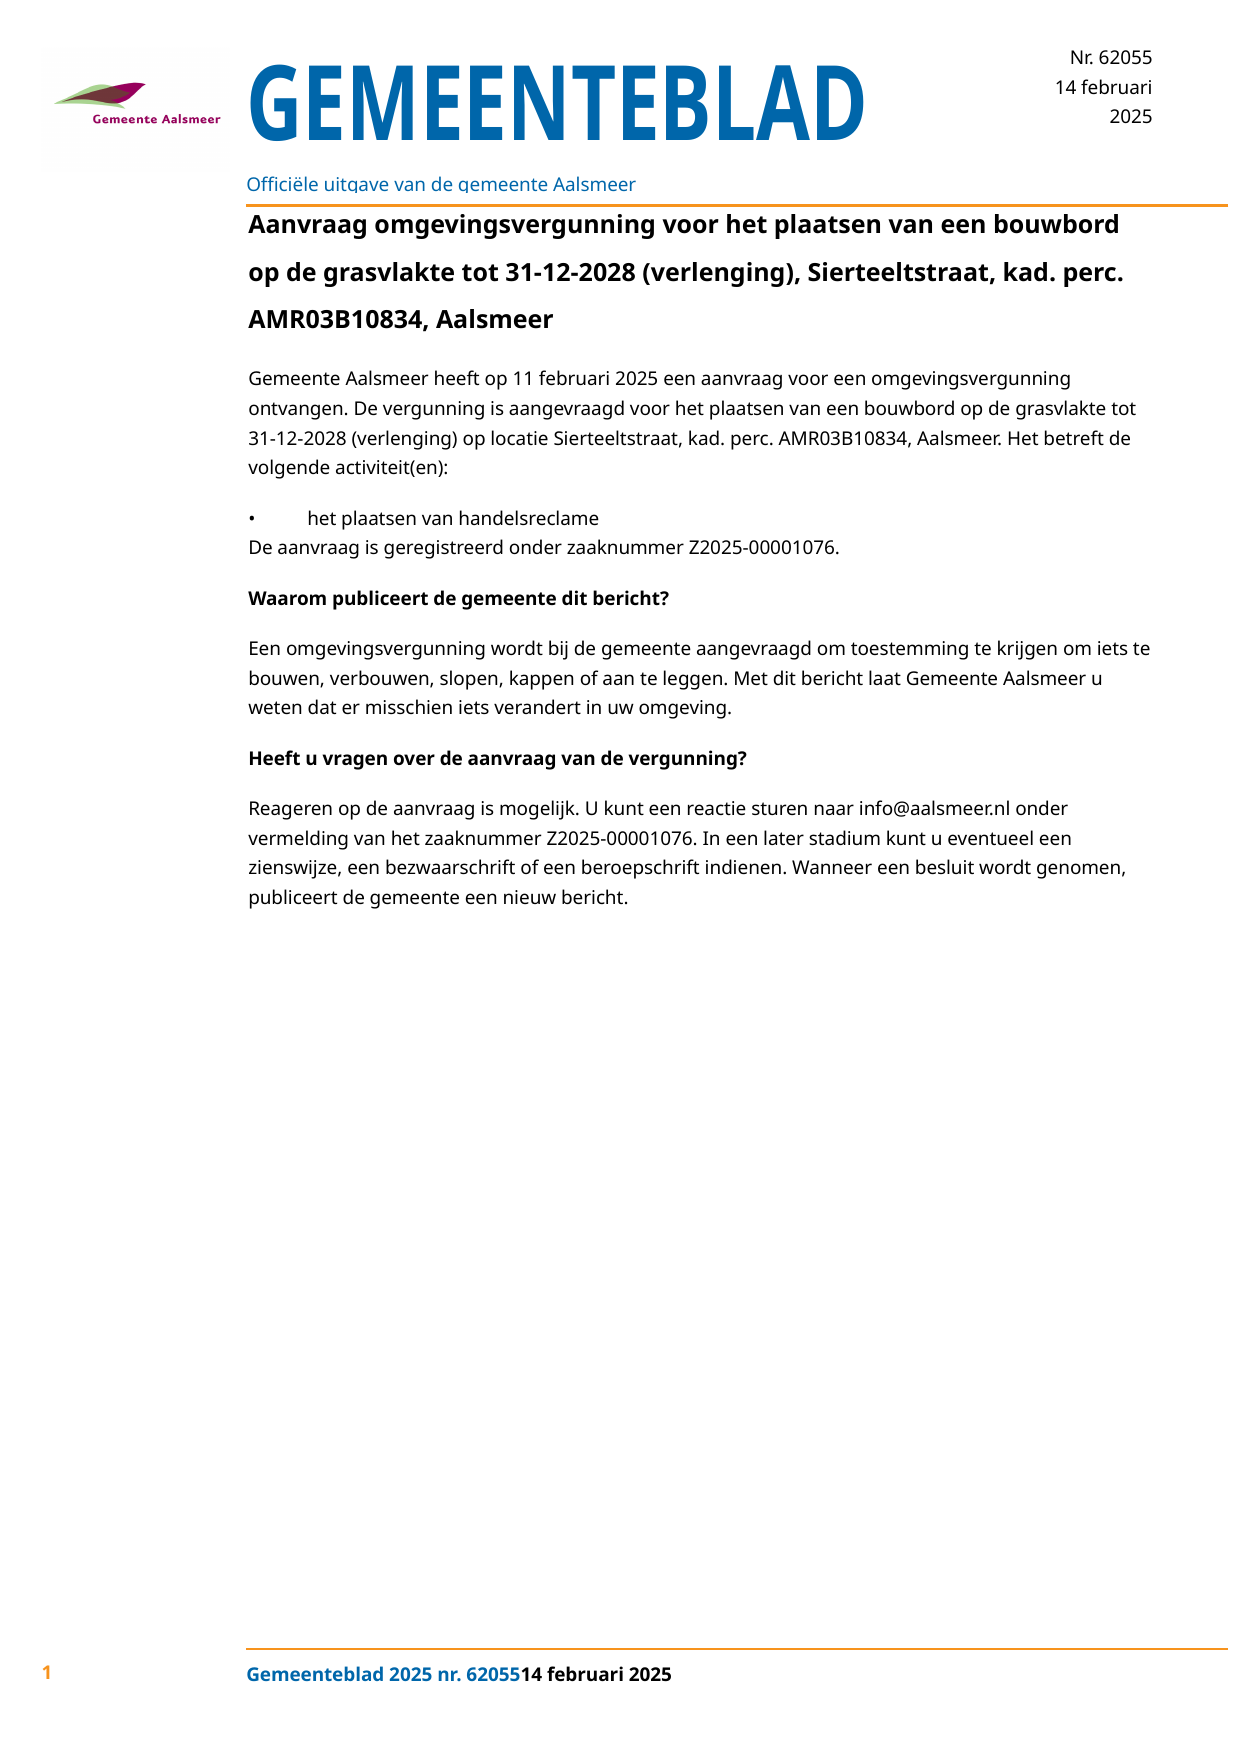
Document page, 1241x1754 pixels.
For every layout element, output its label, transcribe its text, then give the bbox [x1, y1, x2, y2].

text Gemeente Aalsmeer heeft op 11 februari 2025 een aanvraag voor een omgevingsvergunning ontvangen. De vergunning is aangevraagd voor het plaatsen van een bouwbord op de grasvlakte tot 31-12-2028 (verlenging) op locatie Sierteeltstraat, kad. perc. AMR03B10834, Aalsmeer. Het betreft de volgende activiteit(en): [248, 366, 1152, 480]
text Waarom publiceert de gemeente dit bericht? [248, 585, 1152, 610]
list het plaatsen van handelsreclame [248, 505, 1152, 530]
text Reageren op de aanvraag is mogelijk. U kunt een reactie sturen naar info@aalsmeer.nl onder vermelding van het zaaknummer Z2025-00001076. In een later stadium kunt u eventueel een zienswijze, een bezwaarschrift of een beroepschrift indienen. Wanneer een besluit wordt genomen, publiceert de gemeente een nieuw bericht. [248, 795, 1152, 909]
text De aanvraag is geregistreerd onder zaaknummer Z2025-00001076. [248, 534, 1152, 560]
text Heeft u vragen over de aanvraag van de vergunning? [248, 745, 1152, 770]
text Een omgevingsvergunning wordt bij de gemeente aangevraagd om toestemming te krijgen om iets te bouwen, verbouwen, slopen, kappen of aan te leggen. Met dit bericht laat Gemeente Aalsmeer u weten dat er misschien iets verandert in uw omgeving. [248, 635, 1152, 720]
text Aanvraag omgevingsvergunning voor het plaatsen van een bouwbord op de grasvlakte tot 31-12-2028 (verlenging), Sierteeltstraat, kad. perc. AMR03B10834, Aalsmeer [248, 207, 1152, 336]
picture [41, 47, 231, 172]
